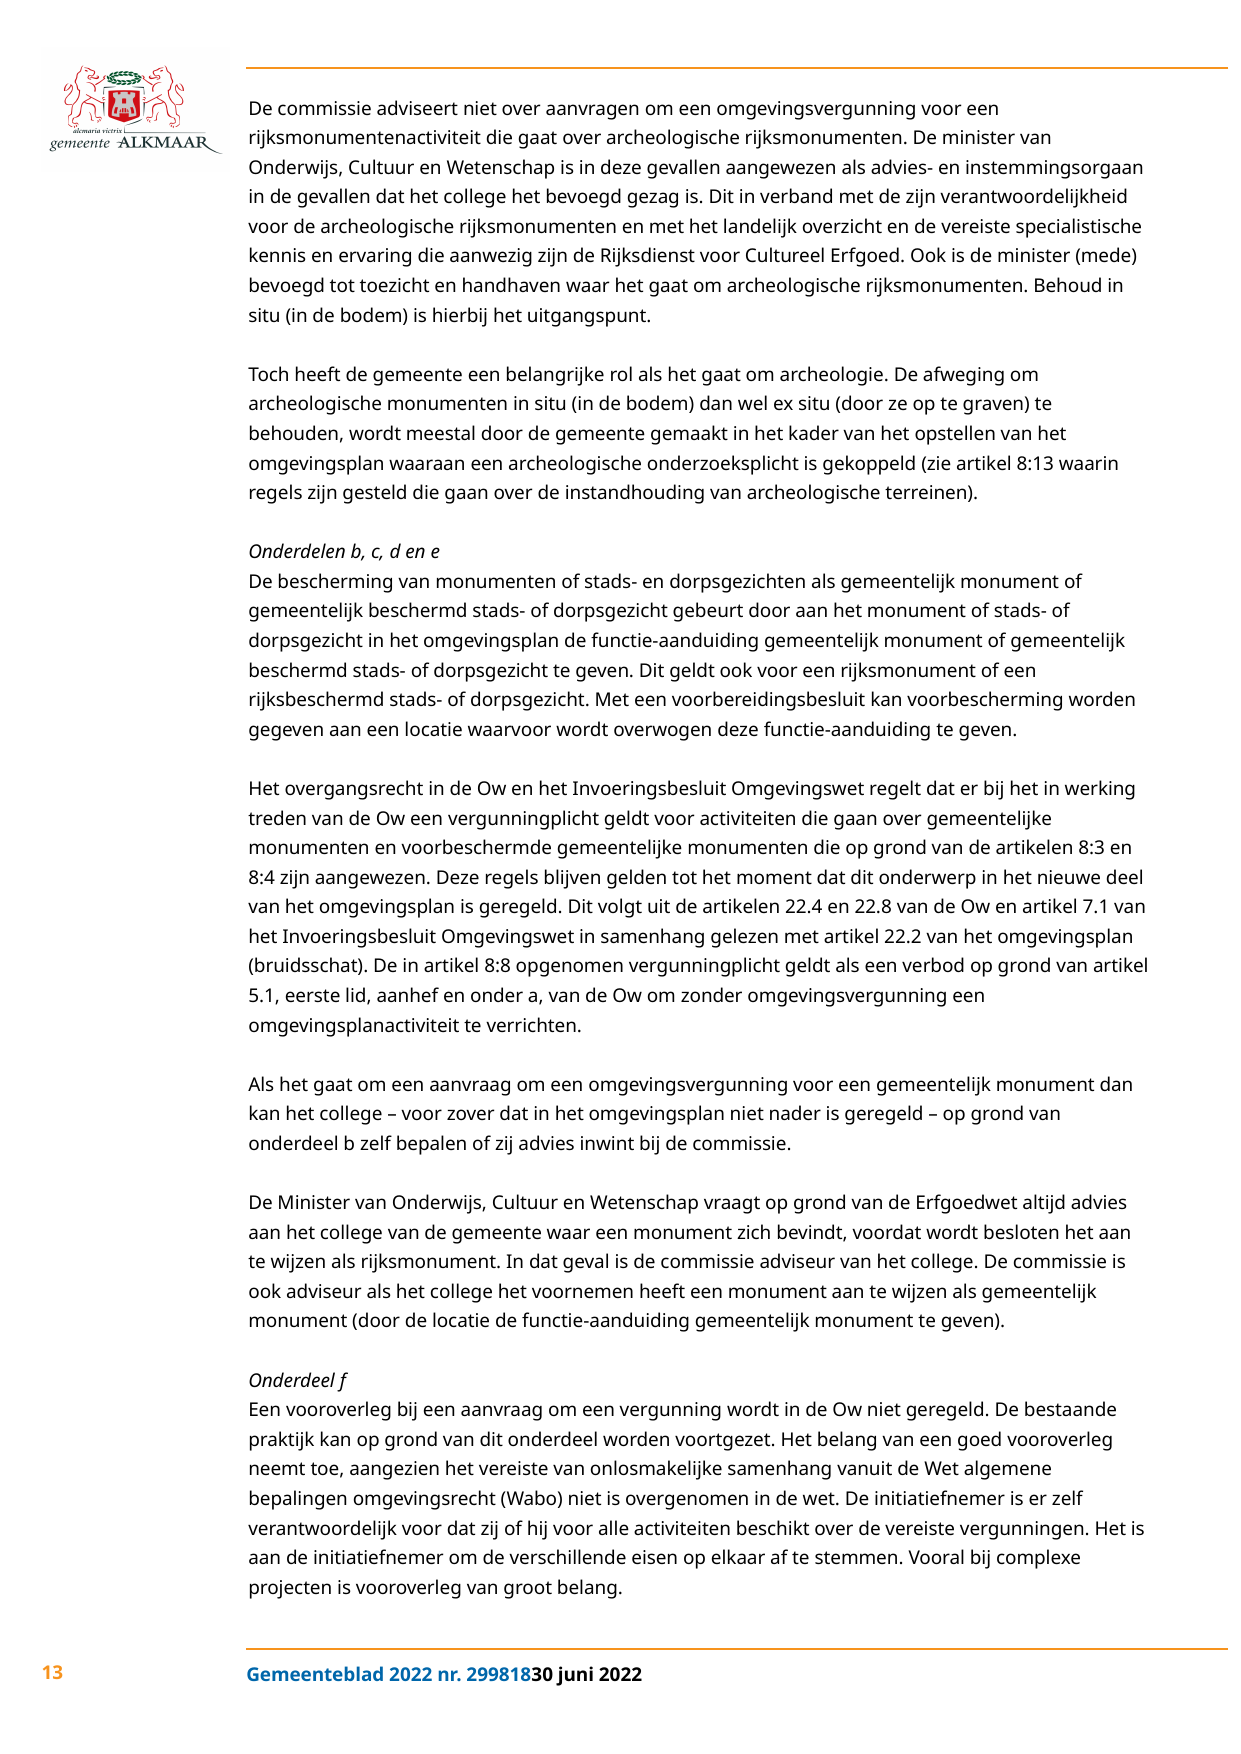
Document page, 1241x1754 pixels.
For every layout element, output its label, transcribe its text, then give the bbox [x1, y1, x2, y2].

text De bescherming van monumenten of stads- en dorpsgezichten als gemeentelijk monument of gemeentelijk beschermd stads- of dorpsgezicht gebeurt door aan het monument of stads- of dorpsgezicht in het omgevingsplan de functie-aanduiding gemeentelijk monument of gemeentelijk beschermd stads- of dorpsgezicht te geven. Dit geldt ook voor een rijksmonument of een rijksbeschermd stads- of dorpsgezicht. Met een voorbereidingsbesluit kan voorbescherming worden gegeven aan een locatie waarvoor wordt overwogen deze functie-aanduiding te geven. [248, 568, 1152, 742]
text Het overgangsrecht in de Ow en het Invoeringsbesluit Omgevingswet regelt dat er bij het in werking treden van de Ow een vergunningplicht geldt voor activiteiten die gaan over gemeentelijke monumenten en voorbeschermde gemeentelijke monumenten die op grond van de artikelen 8:3 en 8:4 zijn aangewezen. Deze regels blijven gelden tot het moment dat dit onderwerp in het nieuwe deel van het omgevingsplan is geregeld. Dit volgt uit de artikelen 22.4 en 22.8 van de Ow en artikel 7.1 van het Invoeringsbesluit Omgevingswet in samenhang gelezen met artikel 22.2 van het omgevingsplan (bruidsschat). De in artikel 8:8 opgenomen vergunningplicht geldt als een verbod op grond van artikel 5.1, eerste lid, aanhef en onder a, van de Ow om zonder omgevingsvergunning een omgevingsplanactiviteit te verrichten. [248, 775, 1152, 1038]
text Een vooroverleg bij een aanvraag om een vergunning wordt in de Ow niet geregeld. De bestaande praktijk kan op grond van dit onderdeel worden voortgezet. Het belang van een goed vooroverleg neemt toe, aangezien het vereiste van onlosmakelijke samenhang vanuit de Wet algemene bepalingen omgevingsrecht (Wabo) niet is overgenomen in de wet. De initiatiefnemer is er zelf verantwoordelijk voor dat zij of hij voor alle activiteiten beschikt over de vereiste vergunningen. Het is aan de initiatiefnemer om de verschillende eisen op elkaar af te stemmen. Vooral bij complexe projecten is vooroverleg van groot belang. [248, 1396, 1152, 1600]
text Toch heeft de gemeente een belangrijke rol als het gaat om archeologie. De afweging om archeologische monumenten in situ (in de bodem) dan wel ex situ (door ze op te graven) te behouden, wordt meestal door de gemeente gemaakt in het kader van het opstellen van het omgevingsplan waaraan een archeologische onderzoeksplicht is gekoppeld (zie artikel 8:13 waarin regels zijn gesteld die gaan over de instandhouding van archeologische terreinen). [248, 361, 1152, 505]
picture [41, 47, 231, 172]
text Onderdeel f [248, 1367, 1152, 1393]
text De commissie adviseert niet over aanvragen om een omgevingsvergunning voor een rijksmonumentenactiviteit die gaat over archeologische rijksmonumenten. De minister van Onderwijs, Cultuur en Wetenschap is in deze gevallen aangewezen als advies- en instemmingsorgaan in de gevallen dat het college het bevoegd gezag is. Dit in verband met de zijn verantwoordelijkheid voor de archeologische rijksmonumenten en met het landelijk overzicht en de vereiste specialistische kennis en ervaring die aanwezig zijn de Rijksdienst voor Cultureel Erfgoed. Ook is de minister (mede) bevoegd tot toezicht en handhaven waar het gaat om archeologische rijksmonumenten. Behoud in situ (in de bodem) is hierbij het uitgangspunt. [248, 95, 1152, 328]
text Onderdelen b, c, d en e [248, 538, 1152, 564]
text De Minister van Onderwijs, Cultuur en Wetenschap vraagt op grond van de Erfgoedwet altijd advies aan het college van de gemeente waar een monument zich bevindt, voordat wordt besloten het aan te wijzen als rijksmonument. In dat geval is de commissie adviseur van het college. De commissie is ook adviseur als het college het voornemen heeft een monument aan te wijzen als gemeentelijk monument (door de locatie de functie-aanduiding gemeentelijk monument te geven). [248, 1189, 1152, 1333]
text Als het gaat om een aanvraag om een omgevingsvergunning voor een gemeentelijk monument dan kan het college – voor zover dat in het omgevingsplan niet nader is geregeld – op grond van onderdeel b zelf bepalen of zij advies inwint bij de commissie. [248, 1071, 1152, 1156]
